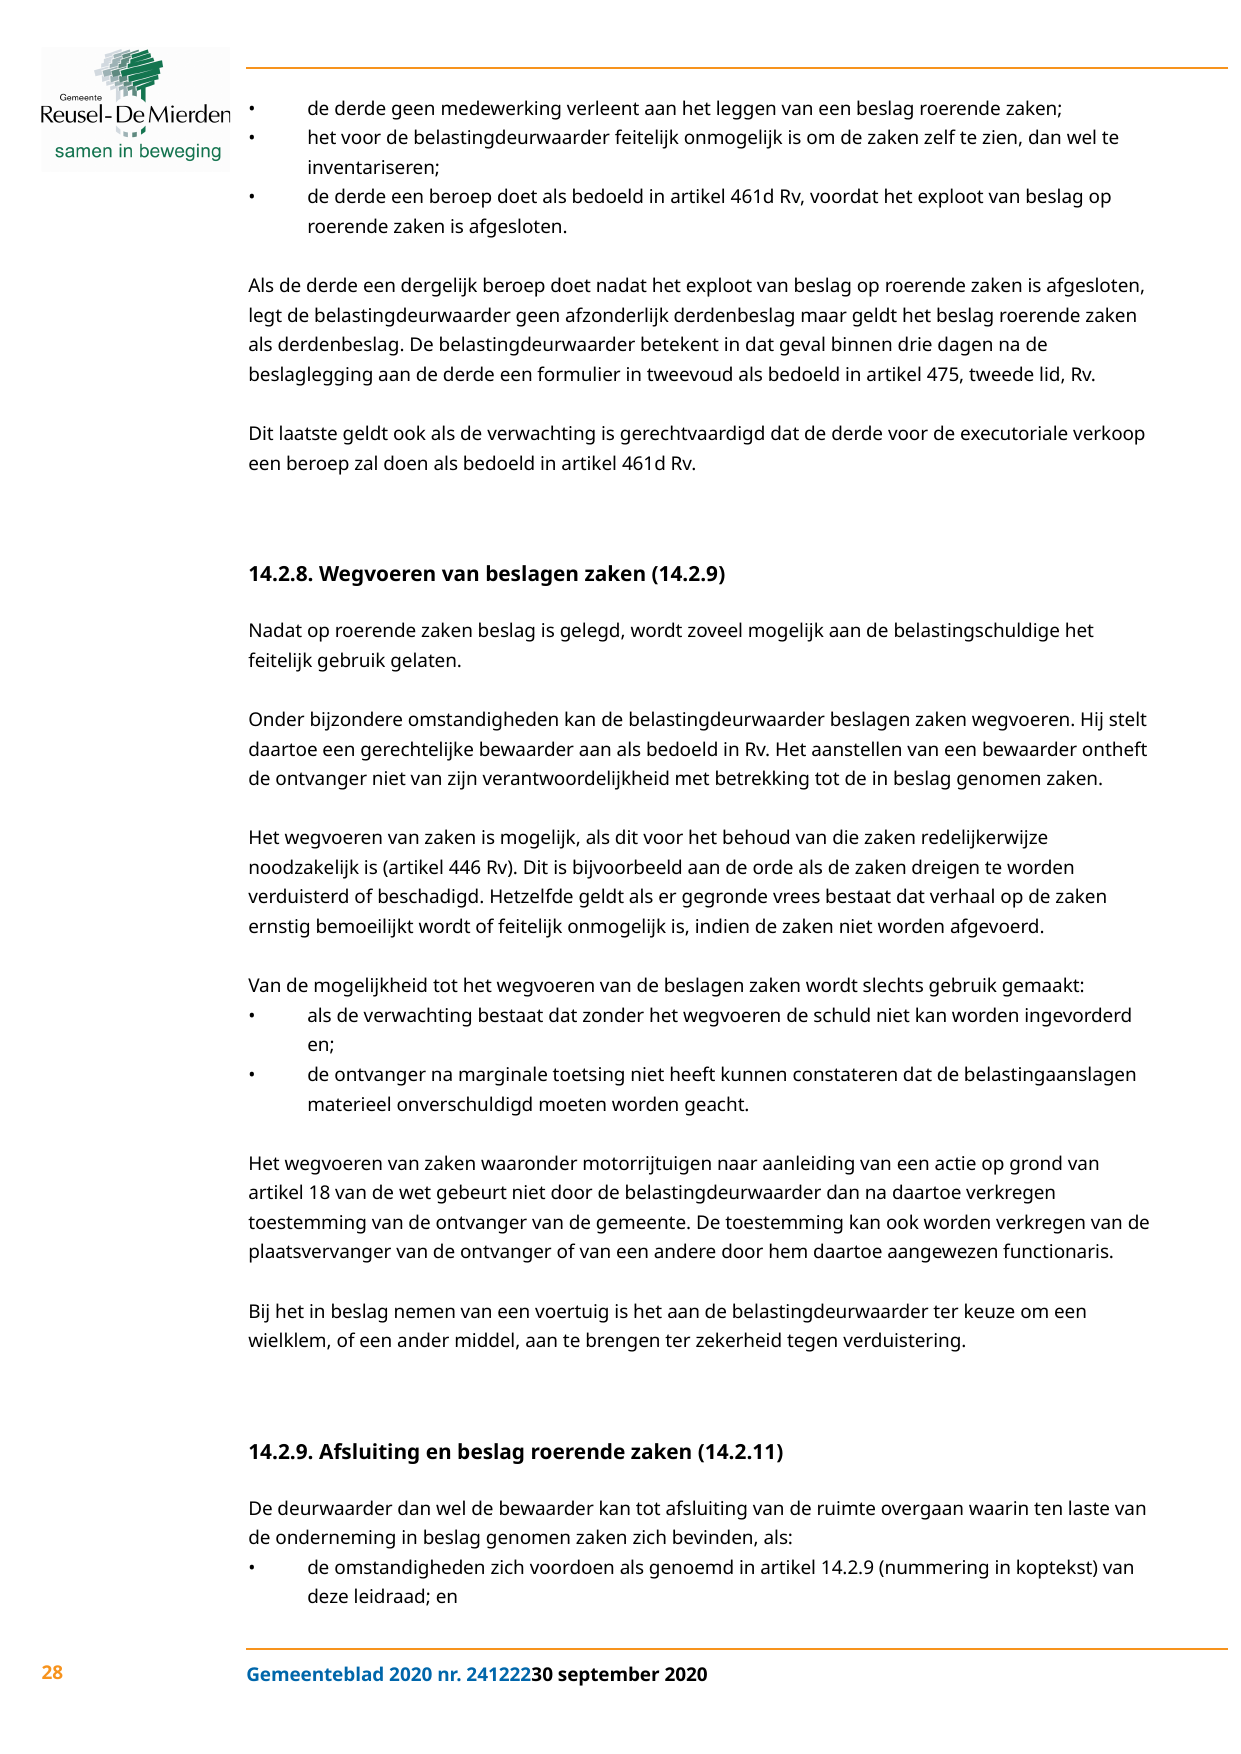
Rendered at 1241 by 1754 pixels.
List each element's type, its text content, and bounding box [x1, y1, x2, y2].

text Als de derde een dergelijk beroep doet nadat het exploot van beslag op roerende zaken is afgesloten, legt de belastingdeurwaarder geen afzonderlijk derdenbeslag maar geldt het beslag roerende zaken als derdenbeslag. De belastingdeurwaarder betekent in dat geval binnen drie dagen na de beslaglegging aan de derde een formulier in tweevoud als bedoeld in artikel 475, tweede lid, Rv. [248, 272, 1152, 387]
list de derde een beroep doet als bedoeld in artikel 461d Rv, voordat het exploot van beslag op roerende zaken is afgesloten. [248, 183, 1152, 239]
list de derde geen medewerking verleent aan het leggen van een beslag roerende zaken; [248, 95, 1152, 121]
text Nadat op roerende zaken beslag is gelegd, wordt zoveel mogelijk aan de belastingschuldige het feitelijk gebruik gelaten. [248, 617, 1152, 673]
text De deurwaarder dan wel de bewaarder kan tot afsluiting van de ruimte overgaan waarin ten laste van de onderneming in beslag genomen zaken zich bevinden, als: [248, 1495, 1152, 1550]
text Van de mogelijkheid tot het wegvoeren van de beslagen zaken wordt slechts gebruik gemaakt: [248, 972, 1152, 998]
text Dit laatste geldt ook als de verwachting is gerechtvaardigd dat de derde voor de executoriale verkoop een beroep zal doen als bedoeld in artikel 461d Rv. [248, 420, 1152, 476]
list als de verwachting bestaat dat zonder het wegvoeren de schuld niet kan worden ingevorderd en; [248, 1002, 1152, 1057]
text 14.2.9. Afsluiting en beslag roerende zaken (14.2.11) [248, 1437, 1152, 1465]
text Bij het in beslag nemen van een voertuig is het aan de belastingdeurwaarder ter keuze om een wielklem, of een ander middel, aan te brengen ter zekerheid tegen verduistering. [248, 1298, 1152, 1353]
picture [41, 47, 231, 172]
list de omstandigheden zich voordoen als genoemd in artikel 14.2.9 (nummering in koptekst) van deze leidraad; en [248, 1554, 1152, 1609]
text Het wegvoeren van zaken waaronder motorrijtuigen naar aanleiding van een actie op grond van artikel 18 van de wet gebeurt niet door de belastingdeurwaarder dan na daartoe verkregen toestemming van de ontvanger van de gemeente. De toestemming kan ook worden verkregen van de plaatsvervanger van de ontvanger of van een andere door hem daartoe aangewezen functionaris. [248, 1150, 1152, 1264]
list de ontvanger na marginale toetsing niet heeft kunnen constateren dat de belastingaanslagen materieel onverschuldigd moeten worden geacht. [248, 1061, 1152, 1116]
text 14.2.8. Wegvoeren van beslagen zaken (14.2.9) [248, 559, 1152, 588]
text Onder bijzondere omstandigheden kan de belastingdeurwaarder beslagen zaken wegvoeren. Hij stelt daartoe een gerechtelijke bewaarder aan als bedoeld in Rv. Het aanstellen van een bewaarder ontheft de ontvanger niet van zijn verantwoordelijkheid met betrekking tot de in beslag genomen zaken. [248, 706, 1152, 791]
list het voor de belastingdeurwaarder feitelijk onmogelijk is om de zaken zelf te zien, dan wel te inventariseren; [248, 124, 1152, 180]
text Het wegvoeren van zaken is mogelijk, als dit voor het behoud van die zaken redelijkerwijze noodzakelijk is (artikel 446 Rv). Dit is bijvoorbeeld aan de orde als de zaken dreigen te worden verduisterd of beschadigd. Hetzelfde geldt als er gegronde vrees bestaat dat verhaal op de zaken ernstig bemoeilijkt wordt of feitelijk onmogelijk is, indien de zaken niet worden afgevoerd. [248, 824, 1152, 939]
